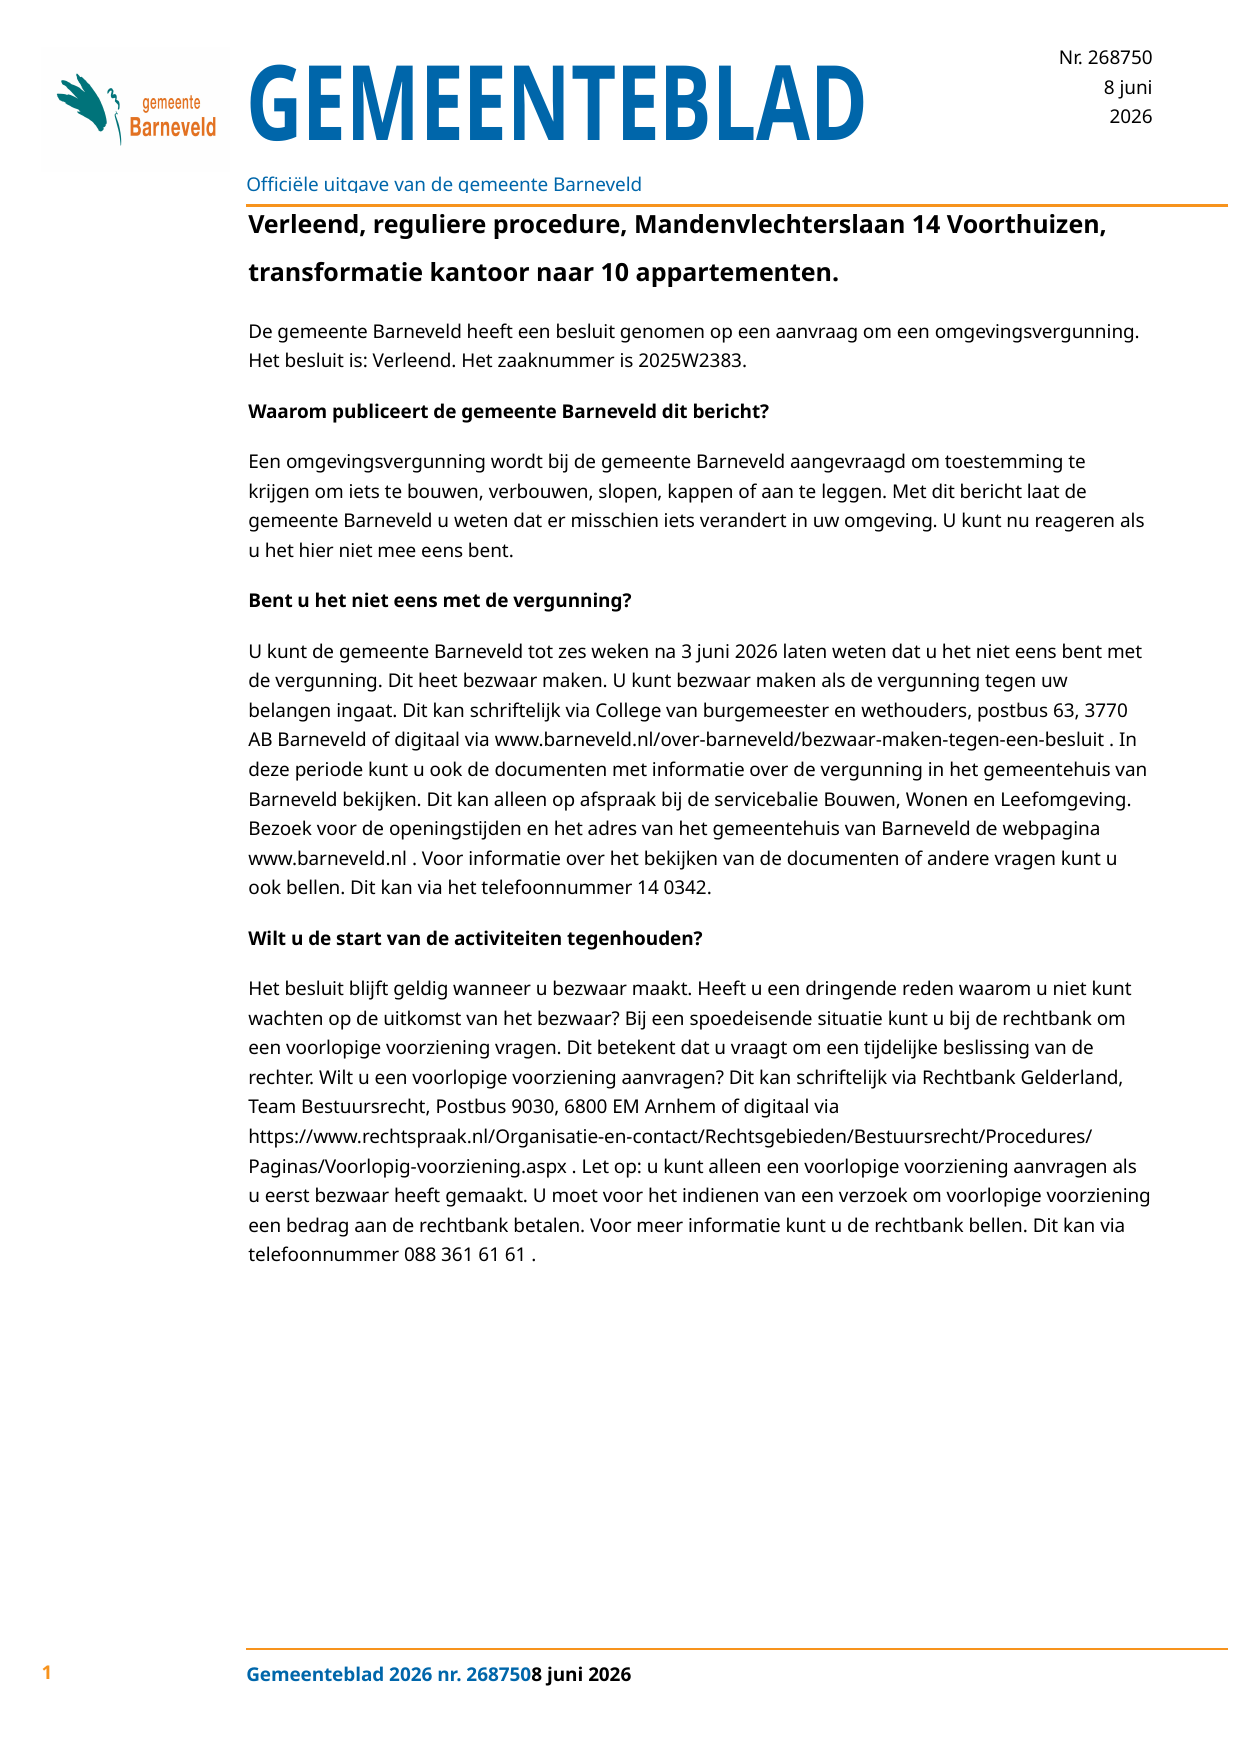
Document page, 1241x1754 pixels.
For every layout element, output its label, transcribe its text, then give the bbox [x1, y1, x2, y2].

text Wilt u de start van de activiteiten tegenhouden? [248, 925, 1152, 951]
picture [41, 47, 231, 172]
text Waarom publiceert de gemeente Barneveld dit bericht? [248, 398, 1152, 424]
text Bent u het niet eens met de vergunning? [248, 587, 1152, 613]
text De gemeente Barneveld heeft een besluit genomen op een aanvraag om een omgevingsvergunning. Het besluit is: Verleend. Het zaaknummer is 2025W2383. [248, 318, 1152, 373]
text Het besluit blijft geldig wanneer u bezwaar maakt. Heeft u een dringende reden waarom u niet kunt wachten op de uitkomst van het bezwaar? Bij een spoedeisende situatie kunt u bij de rechtbank om een voorlopige voorziening vragen. Dit betekent dat u vraagt om een tijdelijke beslissing van de rechter. Wilt u een voorlopige voorziening aanvragen? Dit kan schriftelijk via Rechtbank Gelderland, Team Bestuursrecht, Postbus 9030, 6800 EM Arnhem of digitaal via https://www.rechtspraak.nl/Organisatie-en-contact/Rechtsgebieden/Bestuursrecht/Procedures/Paginas/Voorlopig-voorziening.aspx . Let op: u kunt alleen een voorlopige voorziening aanvragen als u eerst bezwaar heeft gemaakt. U moet voor het indienen van een verzoek om voorlopige voorziening een bedrag aan de rechtbank betalen. Voor meer informatie kunt u de rechtbank bellen. Dit kan via telefoonnummer 088 361 61 61 . [248, 975, 1152, 1267]
text U kunt de gemeente Barneveld tot zes weken na 3 juni 2026 laten weten dat u het niet eens bent met de vergunning. Dit heet bezwaar maken. U kunt bezwaar maken als de vergunning tegen uw belangen ingaat. Dit kan schriftelijk via College van burgemeester en wethouders, postbus 63, 3770 AB Barneveld of digitaal via www.barneveld.nl/over-barneveld/bezwaar-maken-tegen-een-besluit . In deze periode kunt u ook de documenten met informatie over de vergunning in het gemeentehuis van Barneveld bekijken. Dit kan alleen op afspraak bij de servicebalie Bouwen, Wonen en Leefomgeving. Bezoek voor de openingstijden en het adres van het gemeentehuis van Barneveld de webpagina www.barneveld.nl . Voor informatie over het bekijken van de documenten of andere vragen kunt u ook bellen. Dit kan via het telefoonnummer 14 0342. [248, 638, 1152, 900]
text Een omgevingsvergunning wordt bij de gemeente Barneveld aangevraagd om toestemming te krijgen om iets te bouwen, verbouwen, slopen, kappen of aan te leggen. Met dit bericht laat de gemeente Barneveld u weten dat er misschien iets verandert in uw omgeving. U kunt nu reageren als u het hier niet mee eens bent. [248, 448, 1152, 563]
text Verleend, reguliere procedure, Mandenvlechterslaan 14 Voorthuizen, transformatie kantoor naar 10 appartementen. [248, 207, 1152, 288]
